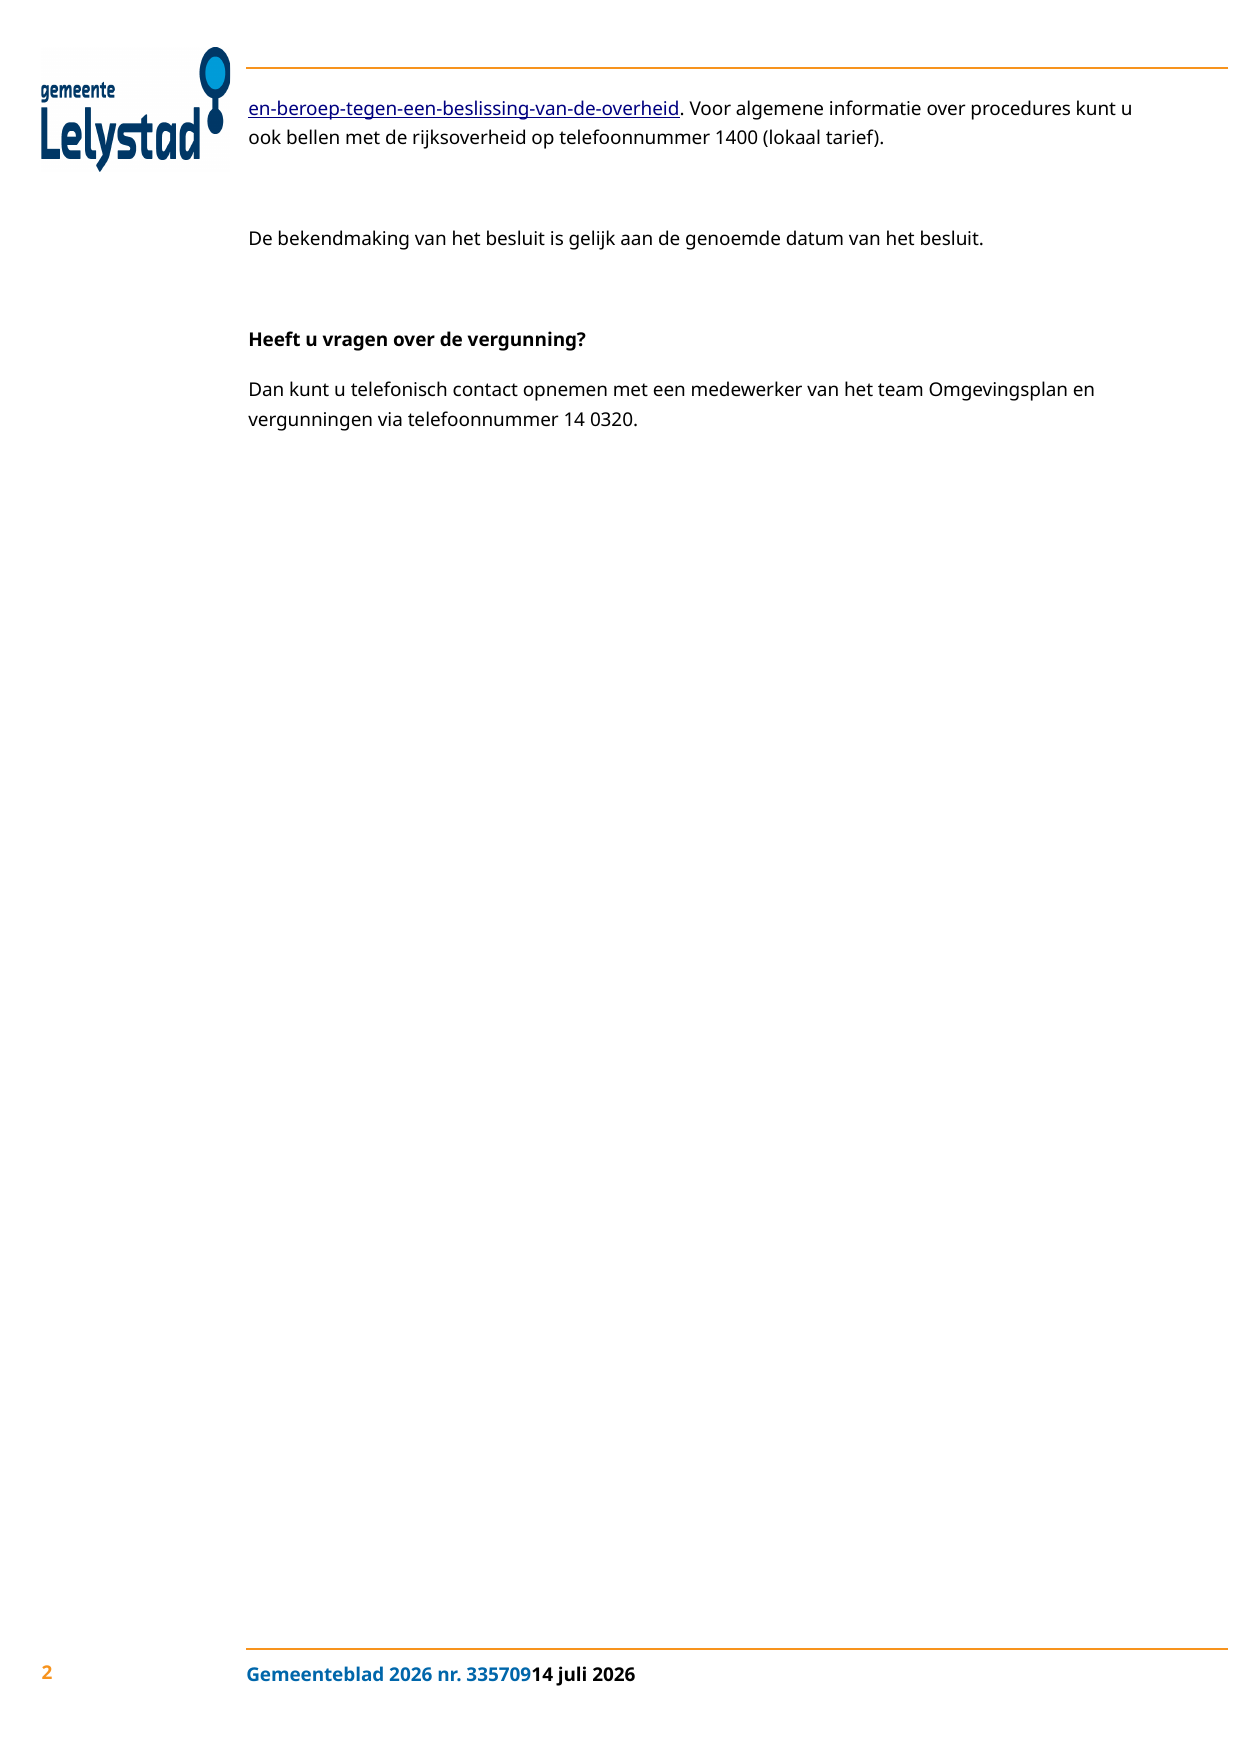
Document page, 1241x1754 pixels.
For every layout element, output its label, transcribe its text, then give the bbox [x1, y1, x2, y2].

text De bekendmaking van het besluit is gelijk aan de genoemde datum van het besluit. [248, 225, 1152, 251]
text Heeft u vragen over de vergunning? [248, 326, 1152, 352]
text en-beroep-tegen-een-beslissing-van-de-overheid. Voor algemene informatie over procedures kunt u ook bellen met de rijksoverheid op telefoonnummer 1400 (lokaal tarief). [248, 95, 1152, 150]
text Dan kunt u telefonisch contact opnemen met een medewerker van het team Omgevingsplan en vergunningen via telefoonnummer 14 0320. [248, 376, 1152, 432]
picture [41, 47, 231, 172]
